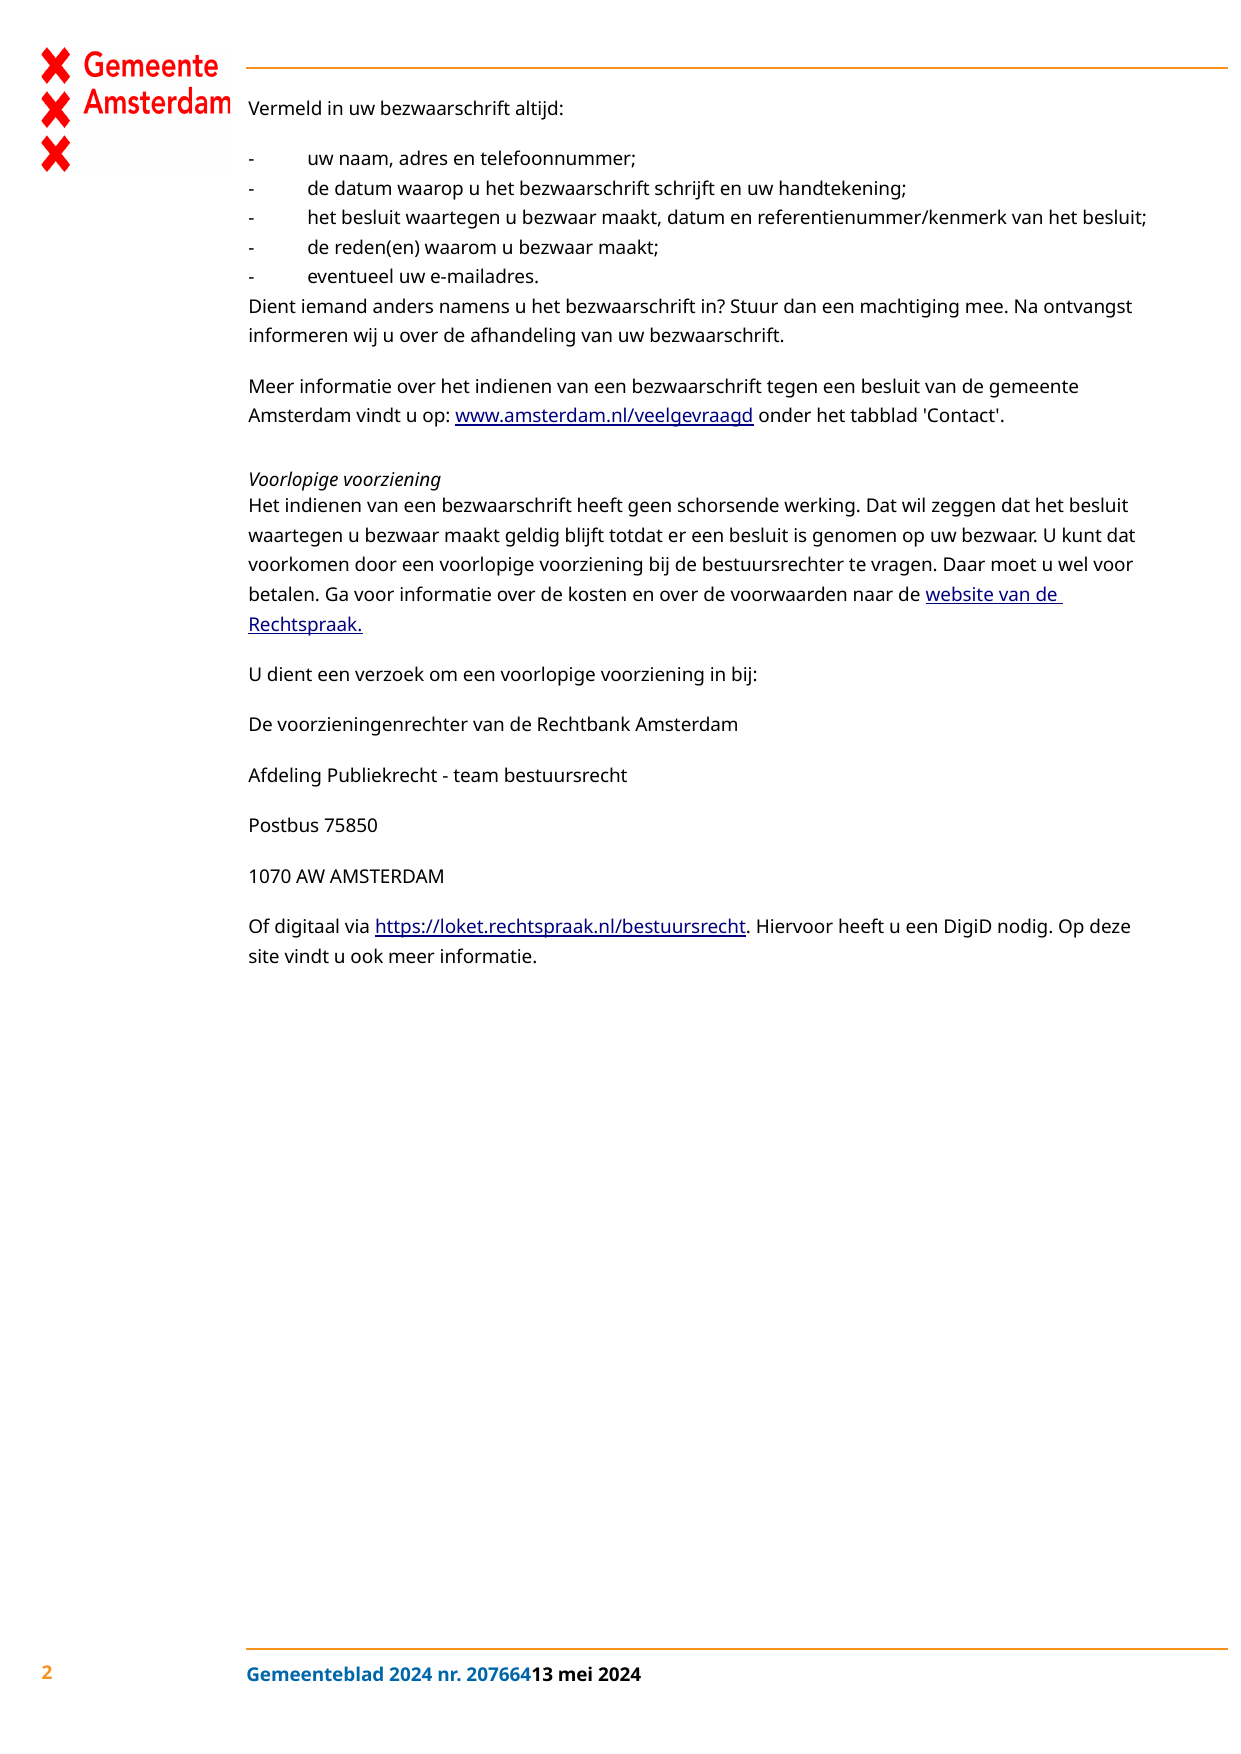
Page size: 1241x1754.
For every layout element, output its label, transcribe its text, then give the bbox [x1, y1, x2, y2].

list de datum waarop u het bezwaarschrift schrijft en uw handtekening; [248, 175, 1152, 201]
text De voorzieningenrechter van de Rechtbank Amsterdam [248, 712, 1152, 737]
picture [41, 47, 231, 172]
list uw naam, adres en telefoonnummer; [248, 145, 1152, 171]
list eventueel uw e-mailadres. [248, 263, 1152, 289]
list het besluit waartegen u bezwaar maakt, datum en referentienummer/kenmerk van het besluit; [248, 204, 1152, 230]
text Postbus 75850 [248, 812, 1152, 838]
text Afdeling Publiekrecht - team bestuursrecht [248, 762, 1152, 788]
text U dient een verzoek om een voorlopige voorziening in bij: [248, 661, 1152, 687]
text 1070 AW AMSTERDAM [248, 863, 1152, 888]
text Voorlopige voorziening [248, 467, 1152, 492]
text Meer informatie over het indienen van een bezwaarschrift tegen een besluit van de gemeente Amsterdam vindt u op: www.amsterdam.nl/veelgevraagd onder het tabblad 'Contact'. [248, 373, 1152, 428]
text Vermeld in uw bezwaarschrift altijd: [248, 95, 1152, 121]
text Het indienen van een bezwaarschrift heeft geen schorsende werking. Dat wil zeggen dat het besluit waartegen u bezwaar maakt geldig blijft totdat er een besluit is genomen op uw bezwaar. U kunt dat voorkomen door een voorlopige voorziening bij de bestuursrechter te vragen. Daar moet u wel voor betalen. Ga voor informatie over de kosten en over de voorwaarden naar de website van de Rechtspraak. [248, 492, 1152, 636]
text Dient iemand anders namens u het bezwaarschrift in? Stuur dan een machtiging mee. Na ontvangst informeren wij u over de afhandeling van uw bezwaarschrift. [248, 293, 1152, 348]
list de reden(en) waarom u bezwaar maakt; [248, 234, 1152, 260]
text Of digitaal via https://loket.rechtspraak.nl/bestuursrecht. Hiervoor heeft u een DigiD nodig. Op deze site vindt u ook meer informatie. [248, 913, 1152, 968]
